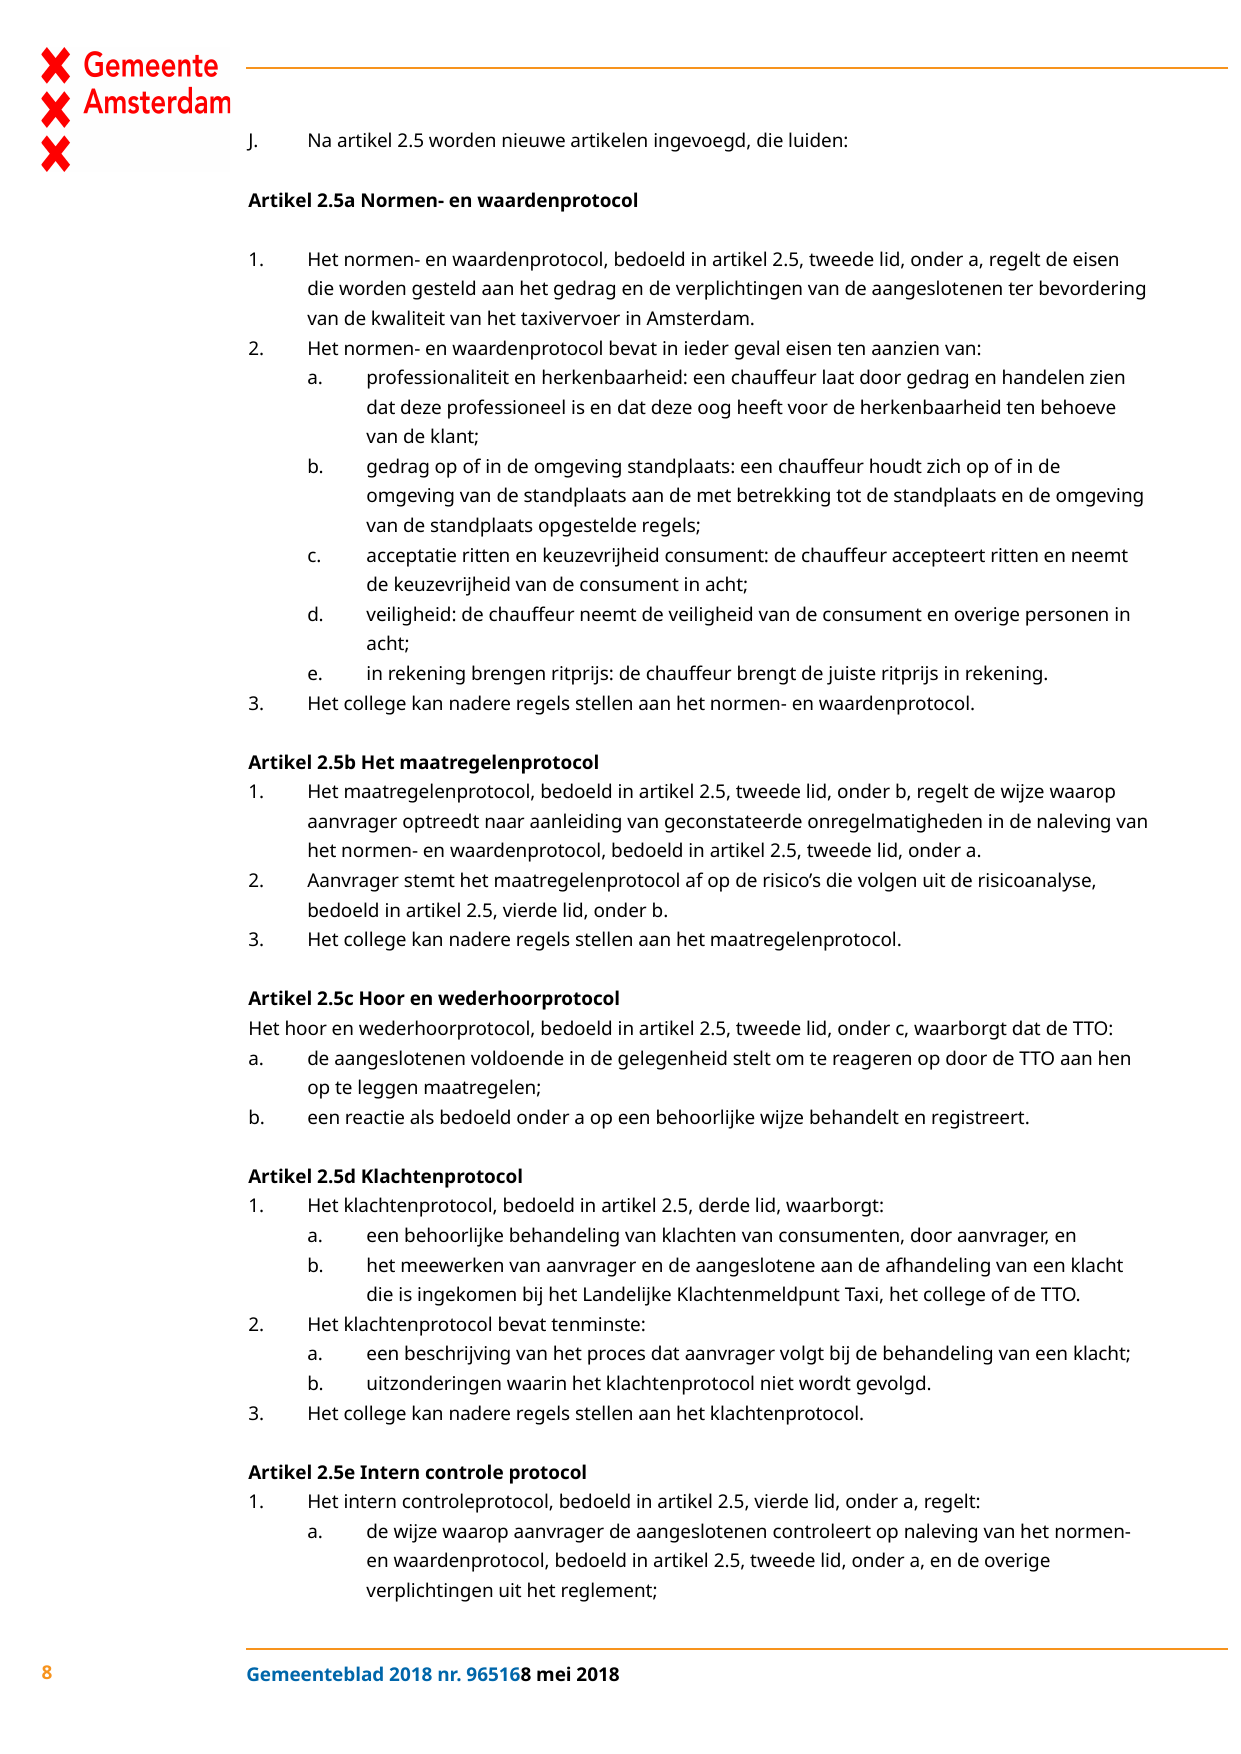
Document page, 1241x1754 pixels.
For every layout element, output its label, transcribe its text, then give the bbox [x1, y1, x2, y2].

list Het maatregelenprotocol, bedoeld in artikel 2.5, tweede lid, onder b, regelt de wijze waarop aanvrager optreedt naar aanleiding van geconstateerde onregelmatigheden in de naleving van het normen- en waardenprotocol, bedoeld in artikel 2.5, tweede lid, onder a. [248, 778, 1152, 863]
list de aangeslotenen voldoende in de gelegenheid stelt om te reageren op door de TTO aan hen op te leggen maatregelen; [248, 1045, 1152, 1100]
list professionaliteit en herkenbaarheid: een chauffeur laat door gedrag en handelen zien dat deze professioneel is en dat deze oog heeft voor de herkenbaarheid ten behoeve van de klant; [307, 364, 1152, 449]
list Aanvrager stemt het maatregelenprotocol af op de risico’s die volgen uit de risicoanalyse, bedoeld in artikel 2.5, vierde lid, onder b. [248, 867, 1152, 922]
list acceptatie ritten en keuzevrijheid consument: de chauffeur accepteert ritten en neemt de keuzevrijheid van de consument in acht; [307, 542, 1152, 597]
list Na artikel 2.5 worden nieuwe artikelen ingevoegd, die luiden: [248, 128, 1152, 153]
list gedrag op of in de omgeving standplaats: een chauffeur houdt zich op of in de omgeving van de standplaats aan de met betrekking tot de standplaats en de omgeving van de standplaats opgestelde regels; [307, 453, 1152, 538]
text Het hoor en wederhoorprotocol, bedoeld in artikel 2.5, tweede lid, onder c, waarborgt dat de TTO: [248, 1015, 1152, 1041]
text Artikel 2.5e Intern controle protocol [248, 1459, 1152, 1484]
list een reactie als bedoeld onder a op een behoorlijke wijze behandelt en registreert. [248, 1104, 1152, 1129]
list Het college kan nadere regels stellen aan het maatregelenprotocol. [248, 926, 1152, 952]
list veiligheid: de chauffeur neemt de veiligheid van de consument en overige personen in acht; [307, 601, 1152, 656]
list Het college kan nadere regels stellen aan het klachtenprotocol. [248, 1400, 1152, 1425]
list Het normen- en waardenprotocol bevat in ieder geval eisen ten aanzien van: [248, 335, 1152, 360]
text Artikel 2.5c Hoor en wederhoorprotocol [248, 986, 1152, 1011]
list een behoorlijke behandeling van klachten van consumenten, door aanvrager, en [307, 1222, 1152, 1248]
list een beschrijving van het proces dat aanvrager volgt bij de behandeling van een klacht; [307, 1341, 1152, 1366]
list Het klachtenprotocol, bedoeld in artikel 2.5, derde lid, waarborgt: [248, 1193, 1152, 1218]
list uitzonderingen waarin het klachtenprotocol niet wordt gevolgd. [307, 1370, 1152, 1396]
text Artikel 2.5d Klachtenprotocol [248, 1163, 1152, 1189]
list Het college kan nadere regels stellen aan het normen- en waardenprotocol. [248, 690, 1152, 715]
text Artikel 2.5a Normen- en waardenprotocol [248, 187, 1152, 212]
picture [41, 47, 231, 172]
list de wijze waarop aanvrager de aangeslotenen controleert op naleving van het normen- en waardenprotocol, bedoeld in artikel 2.5, tweede lid, onder a, en de overige verplichtingen uit het reglement; [307, 1518, 1152, 1603]
list Het normen- en waardenprotocol, bedoeld in artikel 2.5, tweede lid, onder a, regelt de eisen die worden gesteld aan het gedrag en de verplichtingen van de aangeslotenen ter bevordering van de kwaliteit van het taxivervoer in Amsterdam. [248, 246, 1152, 331]
list het meewerken van aanvrager en de aangeslotene aan de afhandeling van een klacht die is ingekomen bij het Landelijke Klachtenmeldpunt Taxi, het college of de TTO. [307, 1252, 1152, 1307]
list in rekening brengen ritprijs: de chauffeur brengt de juiste ritprijs in rekening. [307, 660, 1152, 686]
list Het intern controleprotocol, bedoeld in artikel 2.5, vierde lid, onder a, regelt: [248, 1488, 1152, 1514]
list Het klachtenprotocol bevat tenminste: [248, 1311, 1152, 1337]
text Artikel 2.5b Het maatregelenprotocol [248, 749, 1152, 774]
